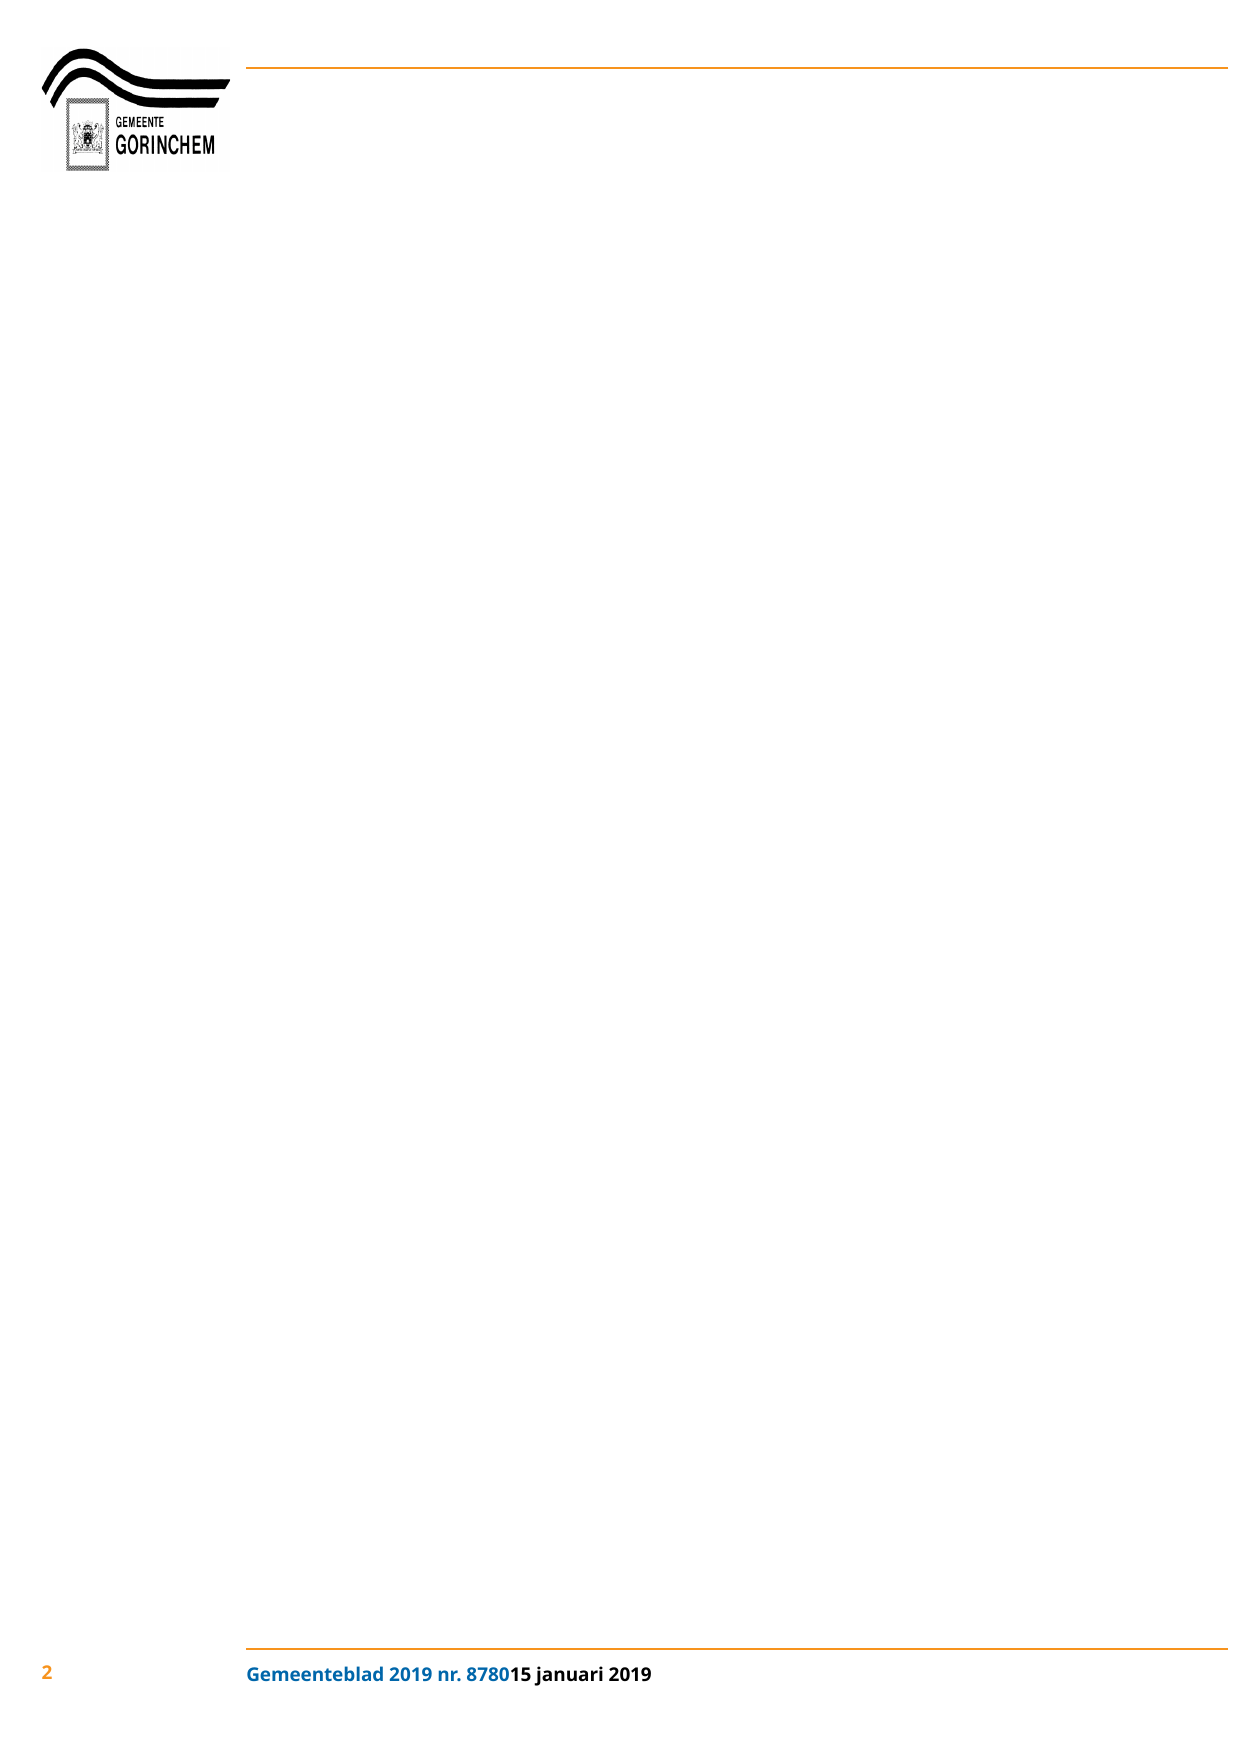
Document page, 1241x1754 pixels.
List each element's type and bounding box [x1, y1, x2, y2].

picture [41, 47, 231, 172]
